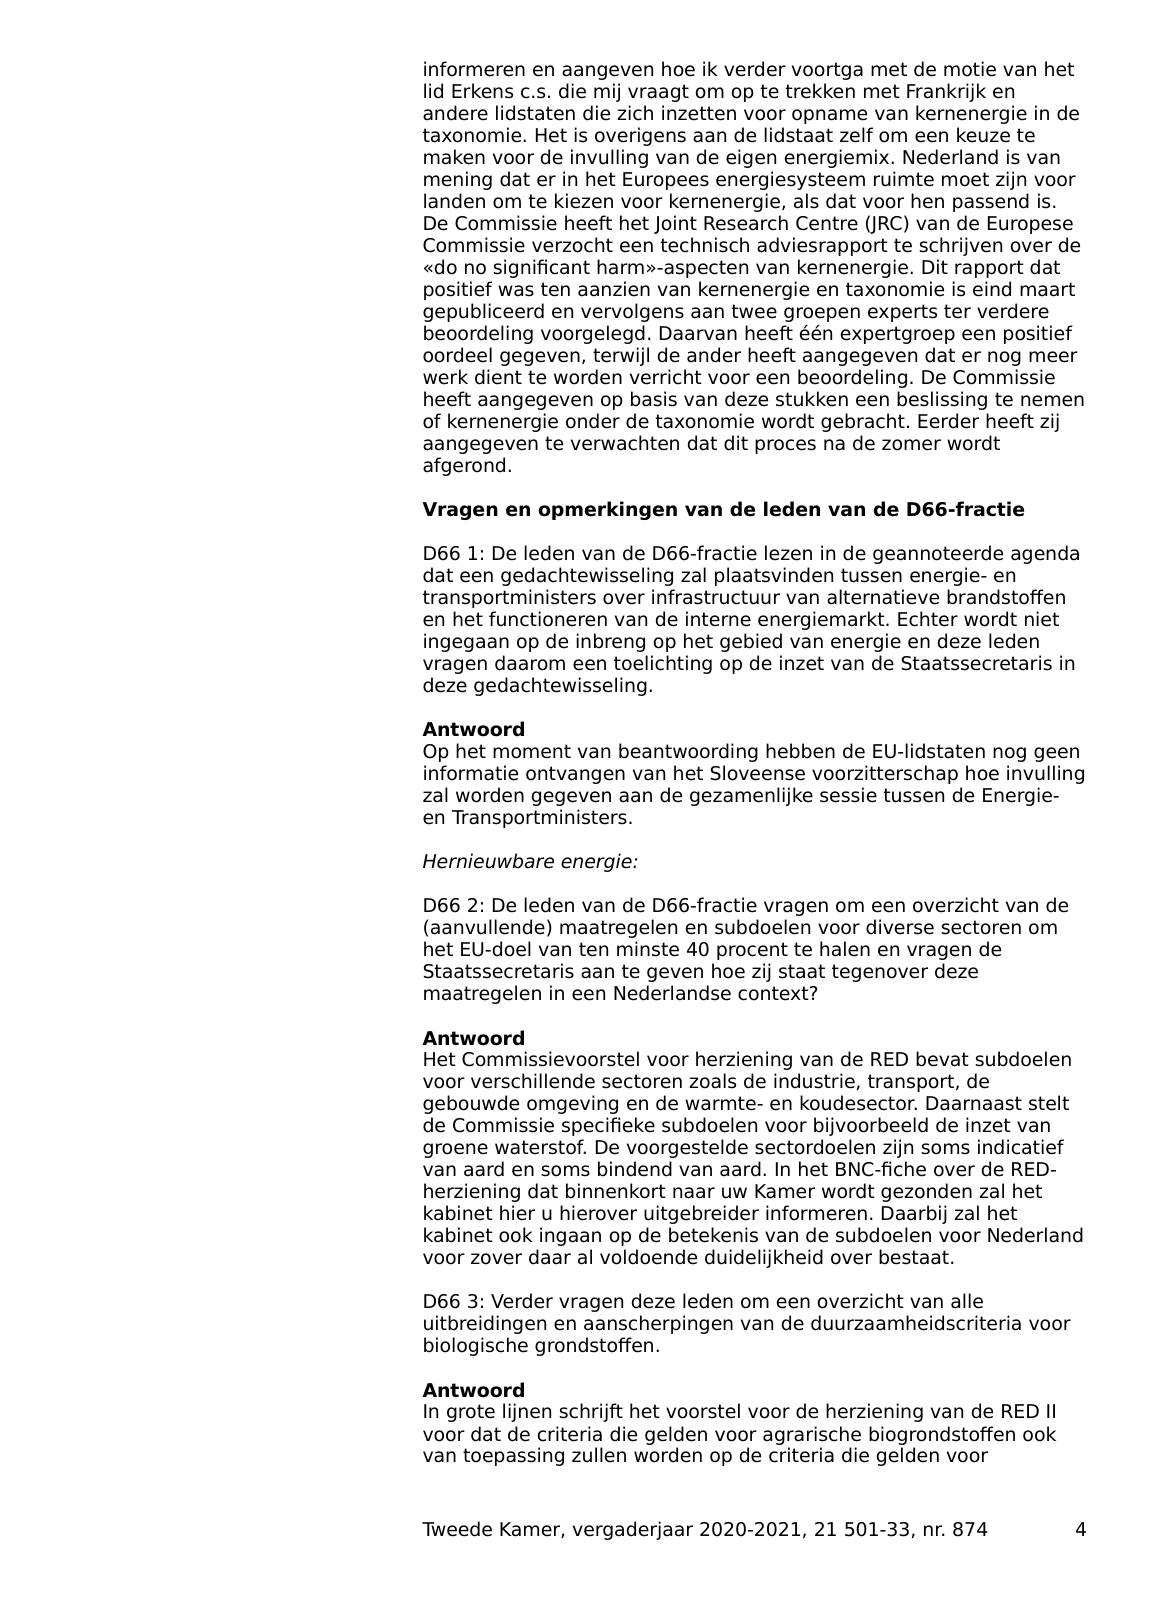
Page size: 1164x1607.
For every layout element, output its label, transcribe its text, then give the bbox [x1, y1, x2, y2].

text D66 3: Verder vragen deze leden om een overzicht van alle uitbreidingen en aanscherpingen van de duurzaamheidscriteria voor biologische grondstoffen. [422, 1291, 1087, 1357]
text Antwoord [422, 1379, 1087, 1401]
text Het Commissievoorstel voor herziening van de RED bevat subdoelen voor verschillende sectoren zoals de industrie, transport, de gebouwde omgeving en de warmte- en koudesector. Daarnaast stelt de Commissie specifieke subdoelen voor bijvoorbeeld de inzet van groene waterstof. De voorgestelde sectordoelen zijn soms indicatief van aard en soms bindend van aard. In het BNC-fiche over de RED-herziening dat binnenkort naar uw Kamer wordt gezonden zal het kabinet hier u hierover uitgebreider informeren. Daarbij zal het kabinet ook ingaan op de betekenis van de subdoelen voor Nederland voor zover daar al voldoende duidelijkheid over bestaat. [422, 1049, 1087, 1269]
text D66 1: De leden van de D66-fractie lezen in de geannoteerde agenda dat een gedachtewisseling zal plaatsvinden tussen energie- en transportministers over infrastructuur van alternatieve brandstoffen en het functioneren van de interne energiemarkt. Echter wordt niet ingegaan op de inbreng op het gebied van energie en deze leden vragen daarom een toelichting op de inzet van de Staatssecretaris in deze gedachtewisseling. [422, 543, 1087, 697]
text D66 2: De leden van de D66-fractie vragen om een overzicht van de (aanvullende) maatregelen en subdoelen voor diverse sectoren om het EU-doel van ten minste 40 procent te halen en vragen de Staatssecretaris aan te geven hoe zij staat tegenover deze maatregelen in een Nederlandse context? [422, 895, 1087, 1005]
subtitle Vragen en opmerkingen van de leden van de D66-fractie [422, 499, 1087, 521]
text Antwoord [422, 1027, 1087, 1049]
text informeren en aangeven hoe ik verder voortga met de motie van het lid Erkens c.s. die mij vraagt om op te trekken met Frankrijk en andere lidstaten die zich inzetten voor opname van kernenergie in de taxonomie. Het is overigens aan de lidstaat zelf om een keuze te maken voor de invulling van de eigen energiemix. Nederland is van mening dat er in het Europees energiesysteem ruimte moet zijn voor landen om te kiezen voor kernenergie, als dat voor hen passend is. De Commissie heeft het Joint Research Centre (JRC) van de Europese Commissie verzocht een technisch adviesrapport te schrijven over de «do no significant harm»-aspecten van kernenergie. Dit rapport dat positief was ten aanzien van kernenergie en taxonomie is eind maart gepubliceerd en vervolgens aan twee groepen experts ter verdere beoordeling voorgelegd. Daarvan heeft één expertgroep een positief oordeel gegeven, terwijl de ander heeft aangegeven dat er nog meer werk dient te worden verricht voor een beoordeling. De Commissie heeft aangegeven op basis van deze stukken een beslissing te nemen of kernenergie onder de taxonomie wordt gebracht. Eerder heeft zij aangegeven te verwachten dat dit proces na de zomer wordt afgerond. [422, 59, 1087, 477]
subtitle Hernieuwbare energie: [422, 851, 1087, 873]
text In grote lijnen schrijft het voorstel voor de herziening van de RED II voor dat de criteria die gelden voor agrarische biogrondstoffen ook van toepassing zullen worden op de criteria die gelden voor [422, 1401, 1087, 1467]
text Antwoord [422, 719, 1087, 741]
text Op het moment van beantwoording hebben de EU-lidstaten nog geen informatie ontvangen van het Sloveense voorzitterschap hoe invulling zal worden gegeven aan de gezamenlijke sessie tussen de Energie- en Transportministers. [422, 741, 1087, 829]
